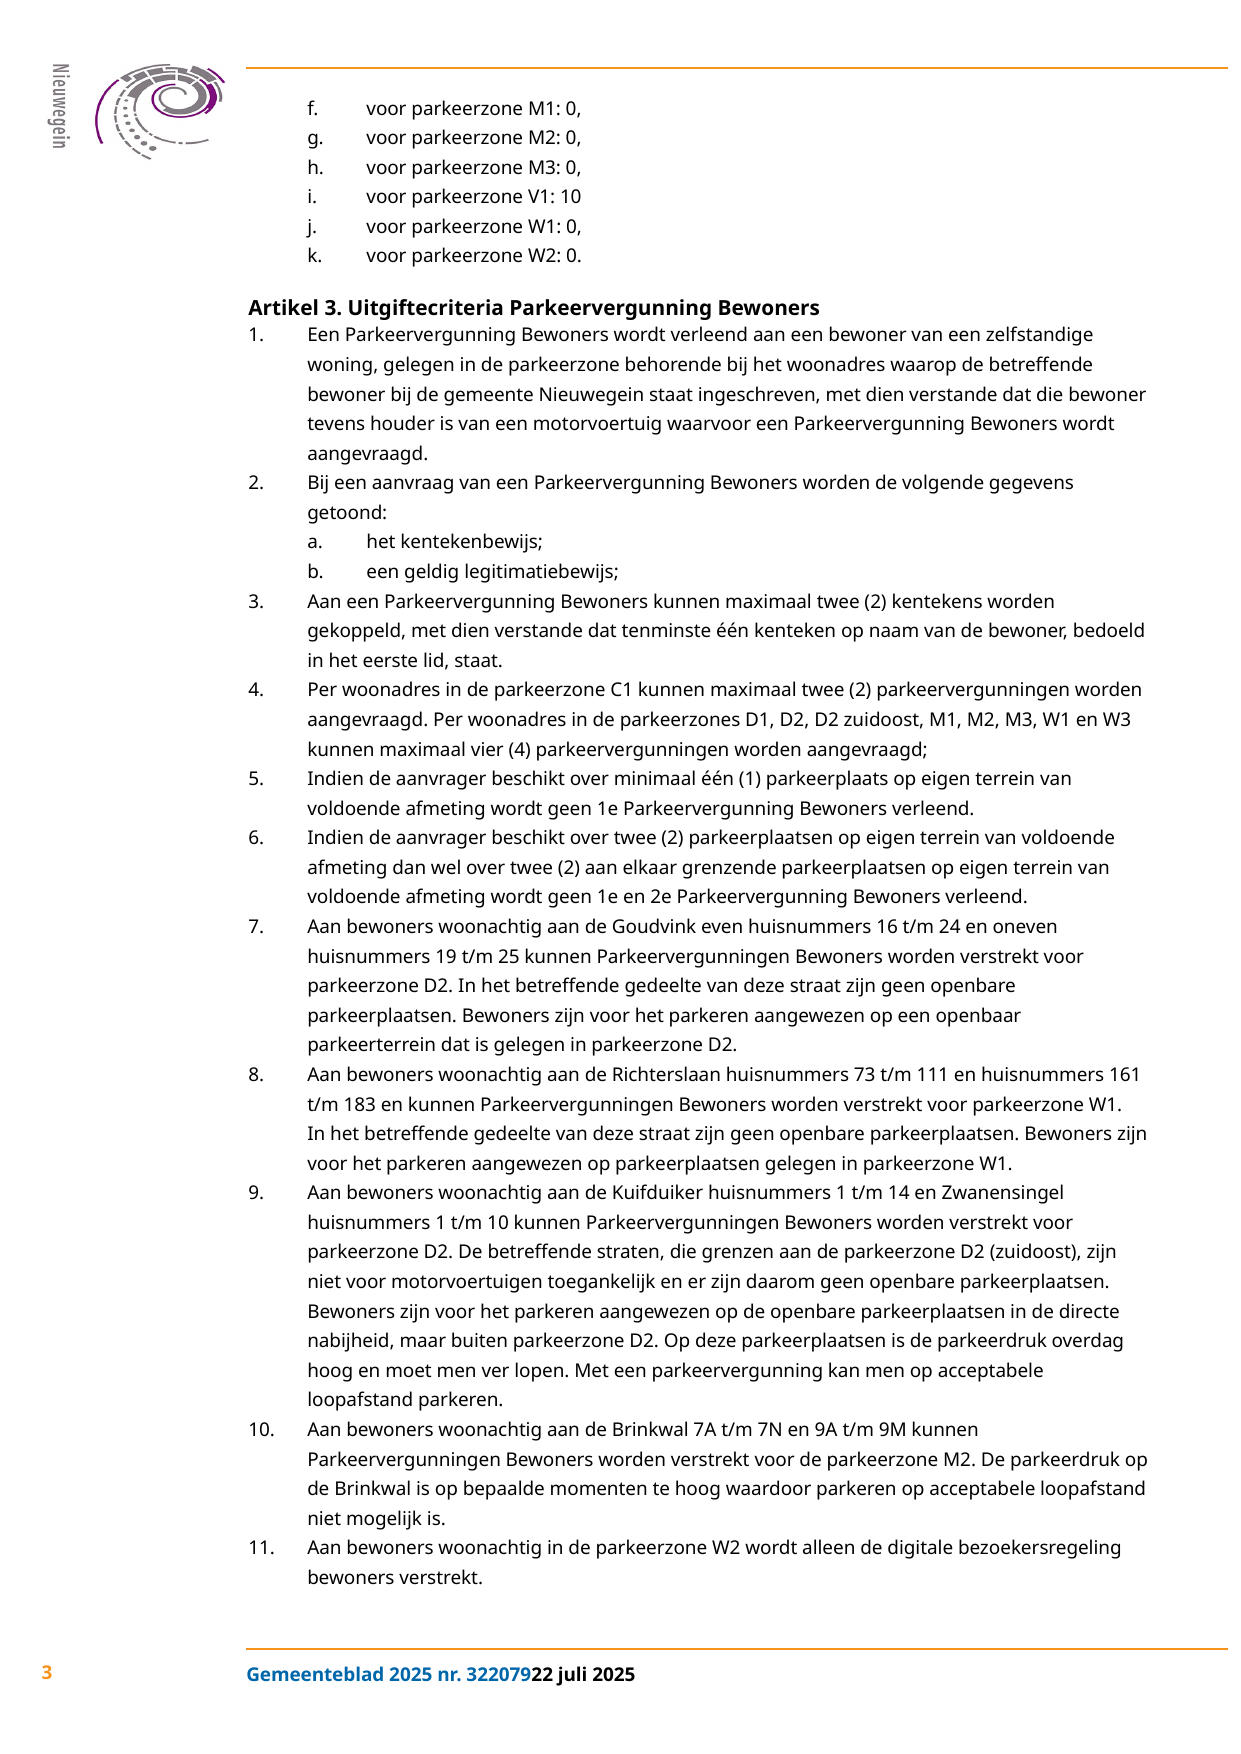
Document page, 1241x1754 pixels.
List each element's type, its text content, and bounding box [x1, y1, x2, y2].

list voor parkeerzone M1: 0, [307, 95, 1152, 121]
list voor parkeerzone M2: 0, [307, 124, 1152, 150]
list Een Parkeervergunning Bewoners wordt verleend aan een bewoner van een zelfstandige woning, gelegen in de parkeerzone behorende bij het woonadres waarop de betreffende bewoner bij de gemeente Nieuwegein staat ingeschreven, met dien verstande dat die bewoner tevens houder is van een motorvoertuig waarvoor een Parkeervergunning Bewoners wordt aangevraagd. [248, 322, 1152, 466]
list In het betreffende gedeelte van deze straat zijn geen openbare parkeerplaatsen. Bewoners zijn voor het parkeren aangewezen op parkeerplaatsen gelegen in parkeerzone W1. [248, 1120, 1152, 1176]
text Artikel 3. Uitgiftecriteria Parkeervergunning Bewoners [248, 293, 1152, 322]
list Aan bewoners woonachtig aan de Richterslaan huisnummers 73 t/m 111 en huisnummers 161 t/m 183 en kunnen Parkeervergunningen Bewoners worden verstrekt voor parkeerzone W1. [248, 1061, 1152, 1116]
list Bij een aanvraag van een Parkeervergunning Bewoners worden de volgende gegevens getoond: [248, 469, 1152, 525]
list Per woonadres in de parkeerzone C1 kunnen maximaal twee (2) parkeervergunningen worden aangevraagd. Per woonadres in de parkeerzones D1, D2, D2 zuidoost, M1, M2, M3, W1 en W3 kunnen maximaal vier (4) parkeervergunningen worden aangevraagd; [248, 677, 1152, 761]
list voor parkeerzone W2: 0. [307, 243, 1152, 268]
list Aan bewoners woonachtig aan de Kuifduiker huisnummers 1 t/m 14 en Zwanensingel huisnummers 1 t/m 10 kunnen Parkeervergunningen Bewoners worden verstrekt voor parkeerzone D2. De betreffende straten, die grenzen aan de parkeerzone D2 (zuidoost), zijn niet voor motorvoertuigen toegankelijk en er zijn daarom geen openbare parkeerplaatsen. Bewoners zijn voor het parkeren aangewezen op de openbare parkeerplaatsen in de directe nabijheid, maar buiten parkeerzone D2. Op deze parkeerplaatsen is de parkeerdruk overdag hoog en moet men ver lopen. Met een parkeervergunning kan men op acceptabele loopafstand parkeren. [248, 1179, 1152, 1412]
list Aan bewoners woonachtig aan de Goudvink even huisnummers 16 t/m 24 en oneven huisnummers 19 t/m 25 kunnen Parkeervergunningen Bewoners worden verstrekt voor parkeerzone D2. In het betreffende gedeelte van deze straat zijn geen openbare parkeerplaatsen. Bewoners zijn voor het parkeren aangewezen op een openbaar parkeerterrein dat is gelegen in parkeerzone D2. [248, 913, 1152, 1057]
list een geldig legitimatiebewijs; [307, 558, 1152, 584]
list voor parkeerzone M3: 0, [307, 154, 1152, 180]
list het kentekenbewijs; [307, 529, 1152, 554]
list Aan bewoners woonachtig in de parkeerzone W2 wordt alleen de digitale bezoekersregeling bewoners verstrekt. [248, 1534, 1152, 1590]
list Aan een Parkeervergunning Bewoners kunnen maximaal twee (2) kentekens worden gekoppeld, met dien verstande dat tenminste één kenteken op naam van de bewoner, bedoeld in het eerste lid, staat. [248, 588, 1152, 673]
list voor parkeerzone W1: 0, [307, 213, 1152, 239]
list Indien de aanvrager beschikt over minimaal één (1) parkeerplaats op eigen terrein van voldoende afmeting wordt geen 1e Parkeervergunning Bewoners verleend. [248, 765, 1152, 821]
list voor parkeerzone V1: 10 [307, 183, 1152, 209]
list Indien de aanvrager beschikt over twee (2) parkeerplaatsen op eigen terrein van voldoende afmeting dan wel over twee (2) aan elkaar grenzende parkeerplaatsen op eigen terrein van voldoende afmeting wordt geen 1e en 2e Parkeervergunning Bewoners verleend. [248, 824, 1152, 909]
picture [41, 47, 231, 172]
list Aan bewoners woonachtig aan de Brinkwal 7A t/m 7N en 9A t/m 9M kunnen Parkeervergunningen Bewoners worden verstrekt voor de parkeerzone M2. De parkeerdruk op de Brinkwal is op bepaalde momenten te hoog waardoor parkeren op acceptabele loopafstand niet mogelijk is. [248, 1416, 1152, 1531]
